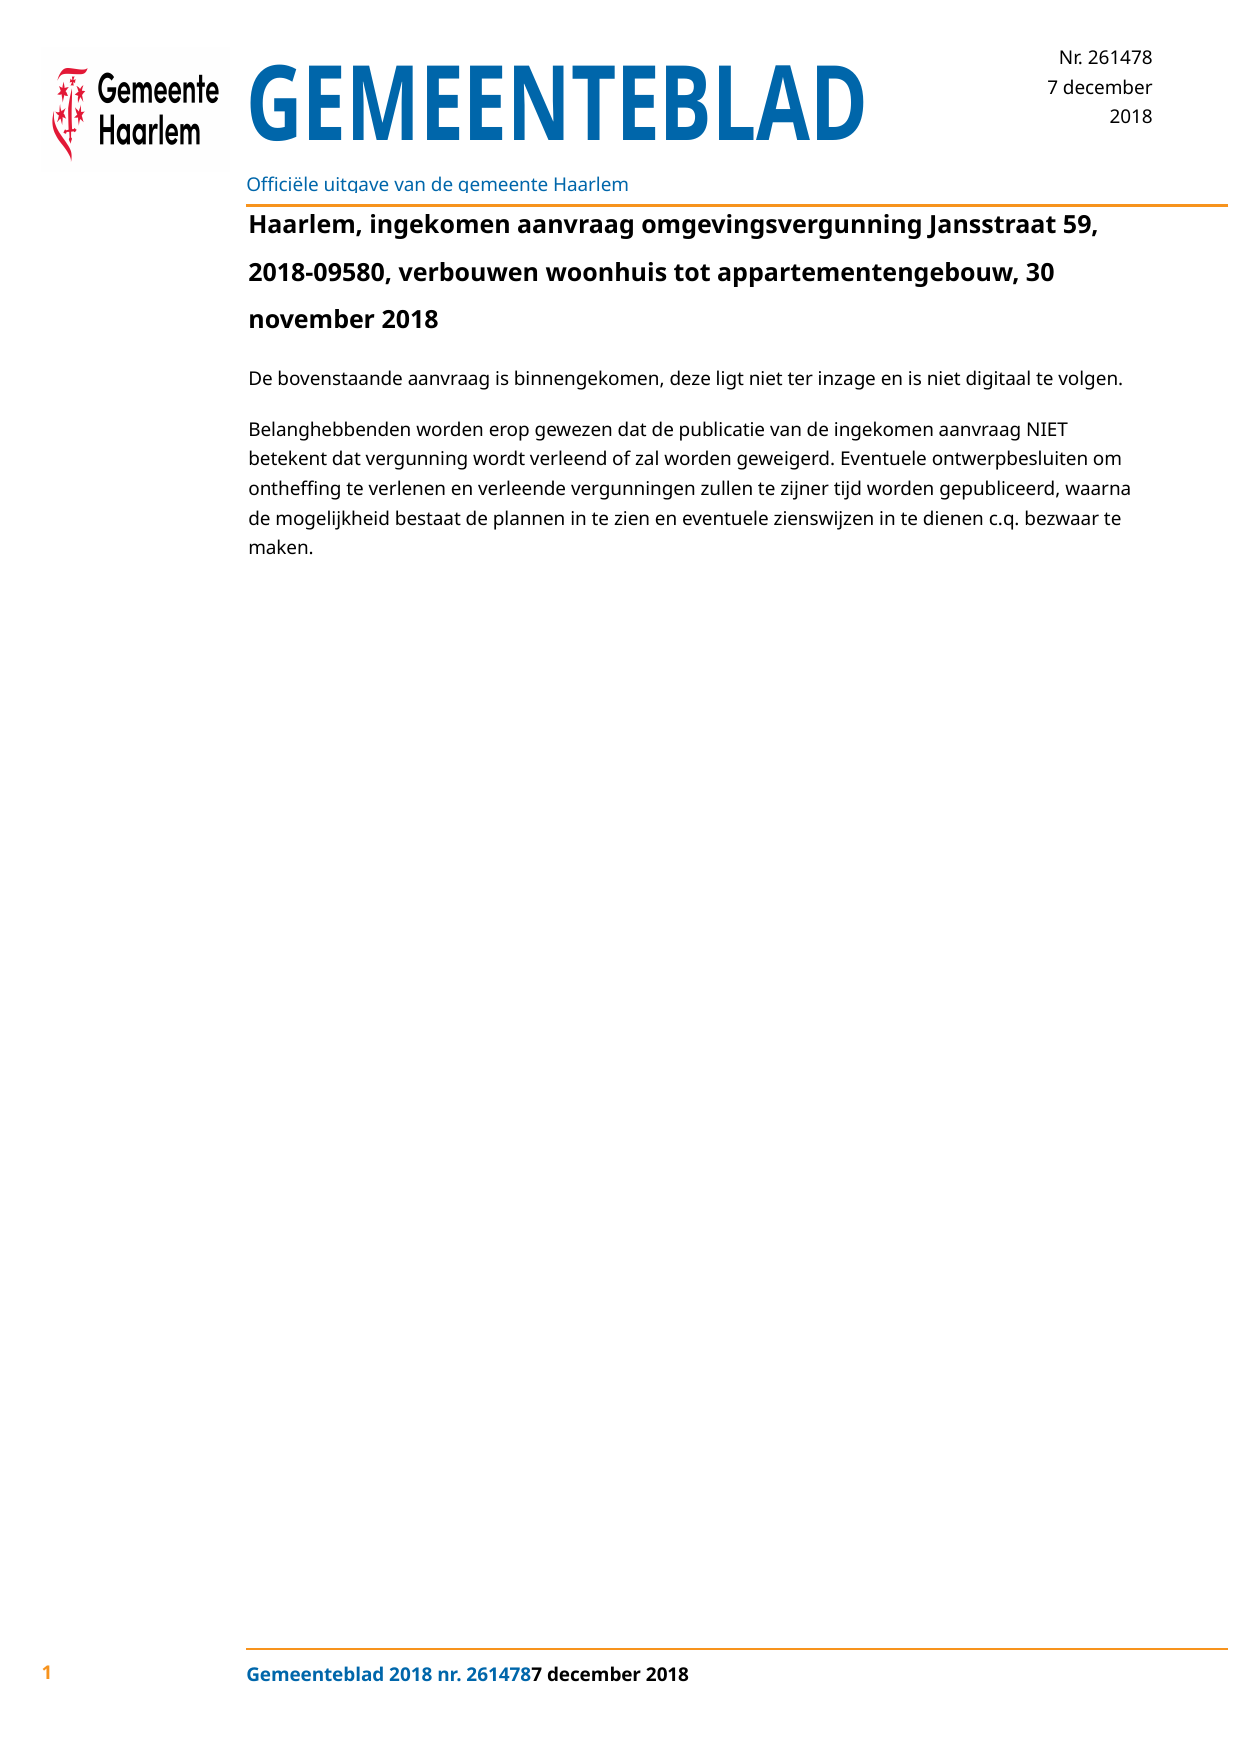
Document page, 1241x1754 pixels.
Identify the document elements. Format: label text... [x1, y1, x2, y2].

picture [41, 47, 231, 172]
text Belanghebbenden worden erop gewezen dat de publicatie van de ingekomen aanvraag NIET betekent dat vergunning wordt verleend of zal worden geweigerd. Eventuele ontwerpbesluiten om ontheffing te verlenen en verleende vergunningen zullen te zijner tijd worden gepubliceerd, waarna de mogelijkheid bestaat de plannen in te zien en eventuele zienswijzen in te dienen c.q. bezwaar te maken. [248, 416, 1152, 560]
text De bovenstaande aanvraag is binnengekomen, deze ligt niet ter inzage en is niet digitaal te volgen. [248, 366, 1152, 391]
text Haarlem, ingekomen aanvraag omgevingsvergunning Jansstraat 59, 2018-09580, verbouwen woonhuis tot appartementengebouw, 30 november 2018 [248, 207, 1152, 336]
